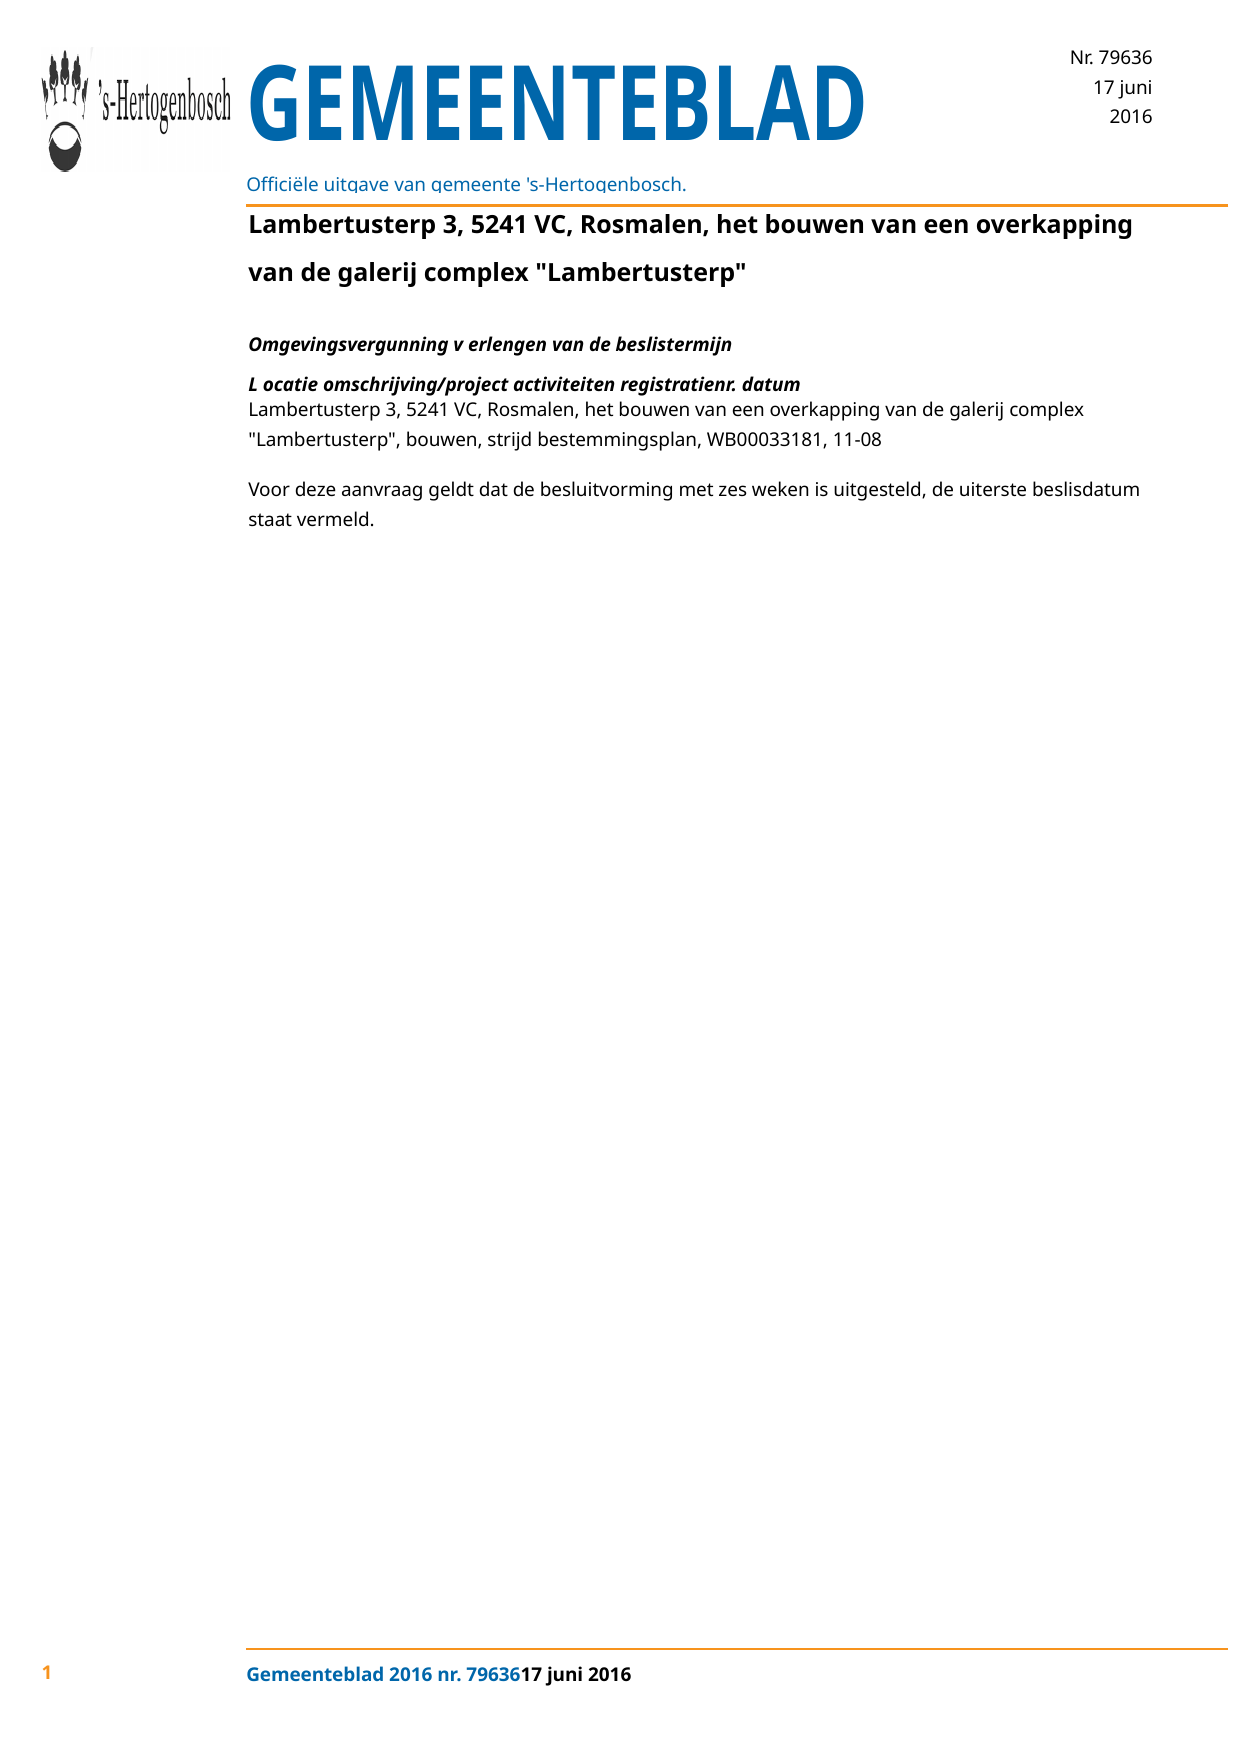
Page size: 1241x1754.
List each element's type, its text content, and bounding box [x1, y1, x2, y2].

text Lambertusterp 3, 5241 VC, Rosmalen, het bouwen van een overkapping van de galerij complex "Lambertusterp", bouwen, strijd bestemmingsplan, WB00033181, 11-08 [248, 396, 1152, 452]
text Lambertusterp 3, 5241 VC, Rosmalen, het bouwen van een overkapping van de galerij complex "Lambertusterp" [248, 207, 1152, 288]
text Omgevingsvergunning v erlengen van de beslistermijn [248, 331, 1152, 357]
picture [41, 47, 231, 172]
text L ocatie omschrijving/project activiteiten registratienr. datum [248, 371, 1152, 396]
text Voor deze aanvraag geldt dat de besluitvorming met zes weken is uitgesteld, de uiterste beslisdatum staat vermeld. [248, 476, 1152, 532]
